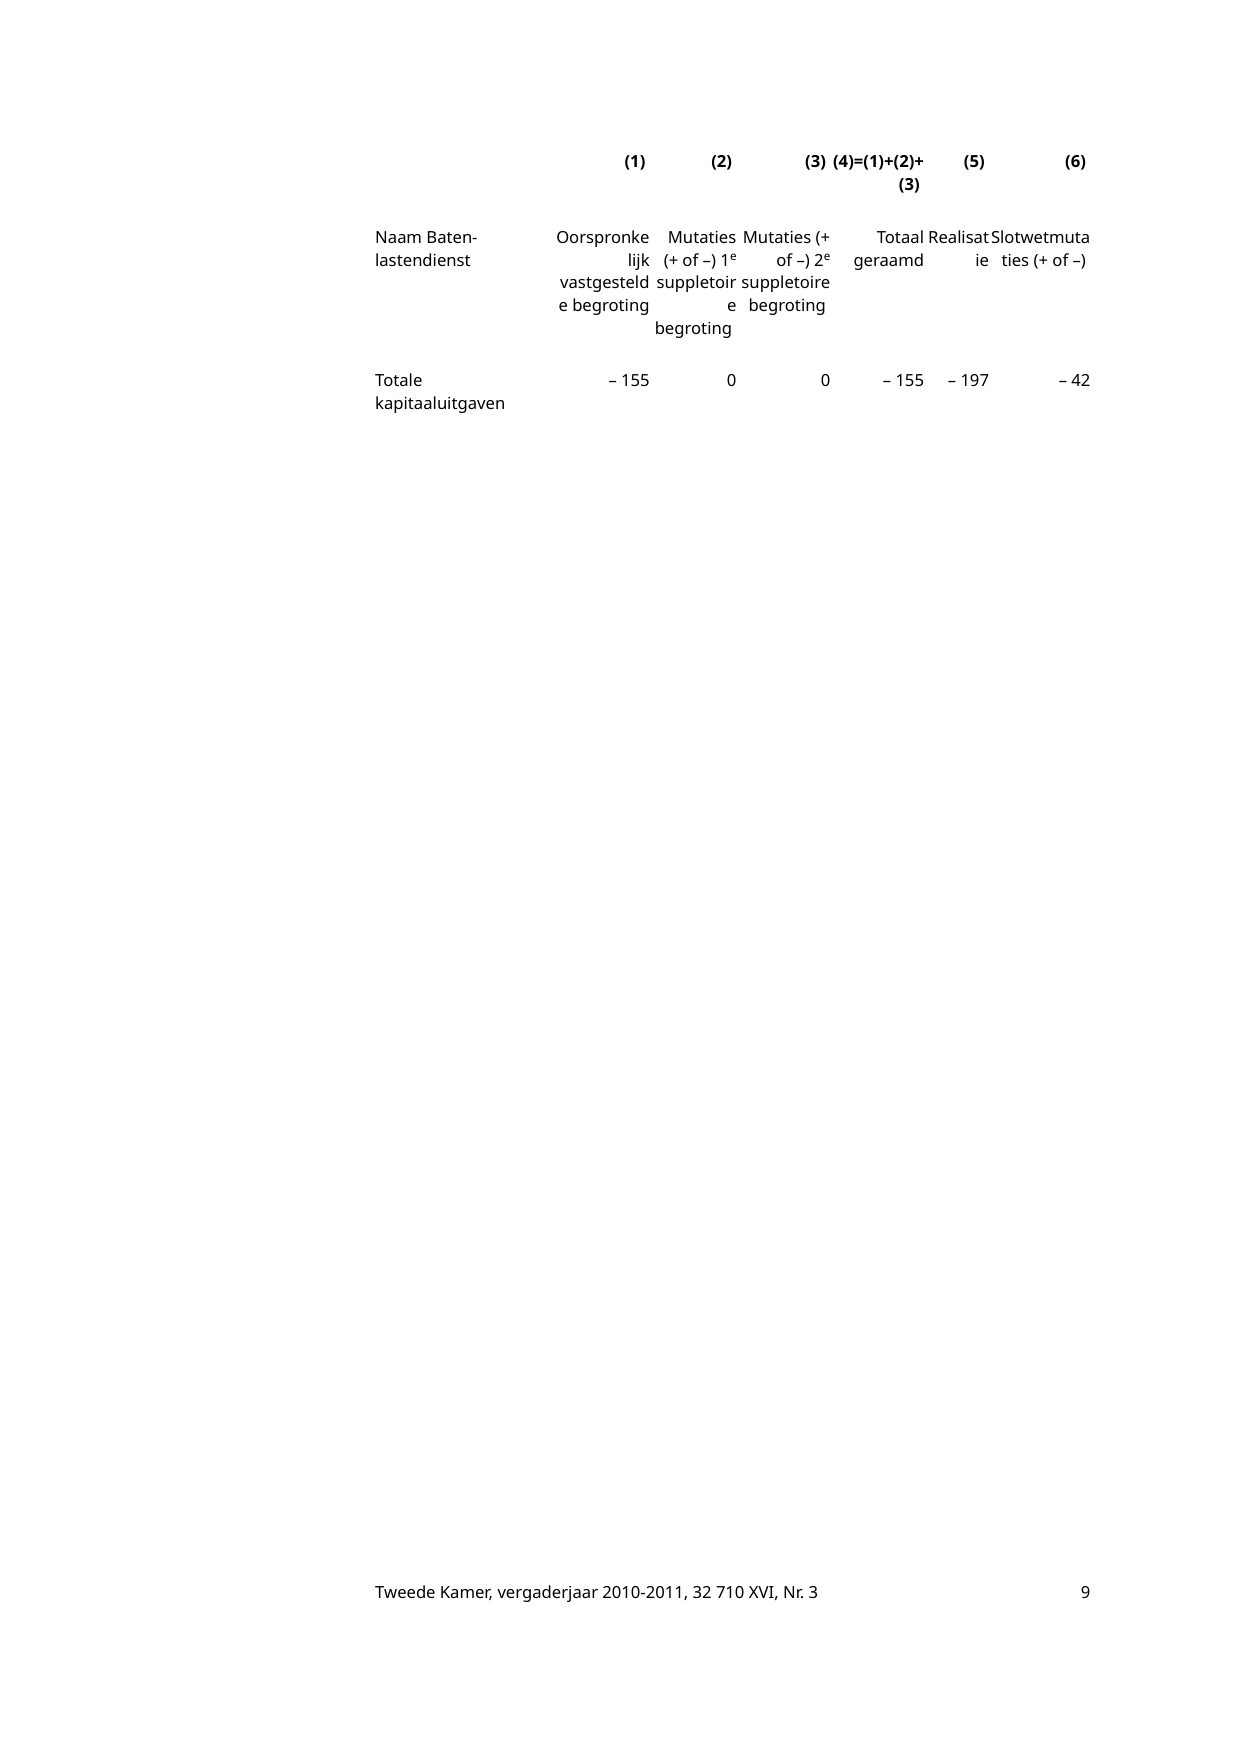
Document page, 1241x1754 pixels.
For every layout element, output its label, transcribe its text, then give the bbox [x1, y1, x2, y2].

table_cell Naam Baten-lastendienst [375, 225, 556, 369]
table_cell Mutaties (+ of –) 1e suppletoire begroting [649, 225, 736, 369]
table_cell – 155 [556, 369, 649, 444]
table_cell – 42 [989, 369, 1090, 444]
table_cell Totale kapitaaluitgaven [375, 369, 556, 444]
table_header (4)=(1)+(2)+(3) [830, 150, 924, 225]
table_header (2) [649, 150, 736, 225]
table_cell Realisatie [924, 225, 989, 369]
table_header (6) [989, 150, 1090, 225]
table_cell Oorspronkelijk vastgestelde begroting [556, 225, 649, 369]
table_cell – 197 [924, 369, 989, 444]
table_cell 0 [649, 369, 736, 444]
table_cell – 155 [830, 369, 924, 444]
table_header (3) [736, 150, 830, 225]
table_header (1) [556, 150, 649, 225]
table_cell Mutaties (+ of –) 2e suppletoire begroting [736, 225, 830, 369]
table_header [375, 150, 556, 225]
table_header (5) [924, 150, 989, 225]
table_cell Totaal geraamd [830, 225, 924, 369]
table_cell 0 [736, 369, 830, 444]
table_cell Slotwetmutaties (+ of –) [989, 225, 1090, 369]
